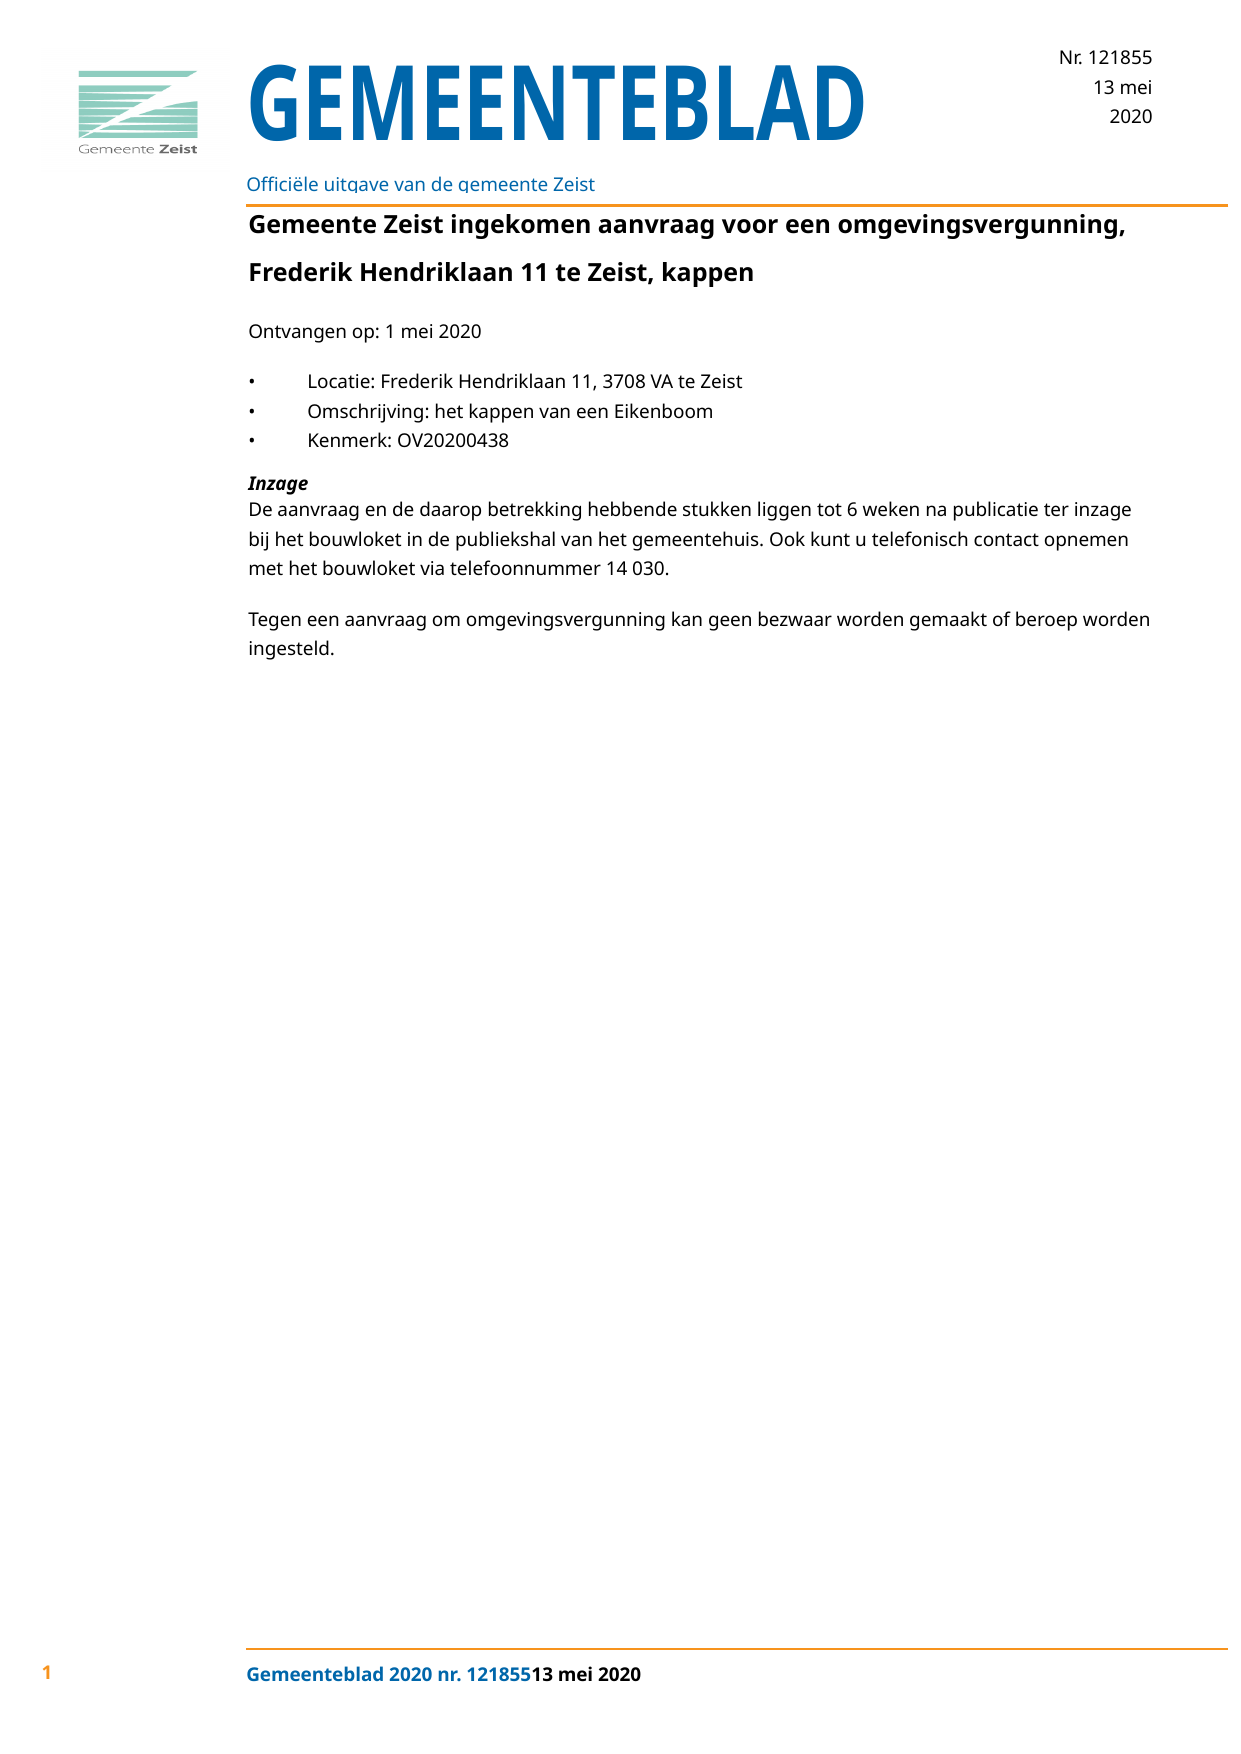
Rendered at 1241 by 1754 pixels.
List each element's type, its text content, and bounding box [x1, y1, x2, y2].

list Locatie: Frederik Hendriklaan 11, 3708 VA te Zeist [248, 368, 1152, 394]
text Tegen een aanvraag om omgevingsvergunning kan geen bezwaar worden gemaakt of beroep worden ingesteld. [248, 606, 1152, 661]
text Gemeente Zeist ingekomen aanvraag voor een omgevingsvergunning, Frederik Hendriklaan 11 te Zeist, kappen [248, 207, 1152, 288]
picture [41, 47, 231, 172]
text De aanvraag en de daarop betrekking hebbende stukken liggen tot 6 weken na publicatie ter inzage bij het bouwloket in de publiekshal van het gemeentehuis. Ook kunt u telefonisch contact opnemen met het bouwloket via telefoonnummer 14 030. [248, 496, 1152, 581]
list Omschrijving: het kappen van een Eikenboom [248, 398, 1152, 424]
list Kenmerk: OV20200438 [248, 427, 1152, 453]
text Inzage [248, 471, 1152, 496]
text Ontvangen op: 1 mei 2020 [248, 318, 1152, 344]
